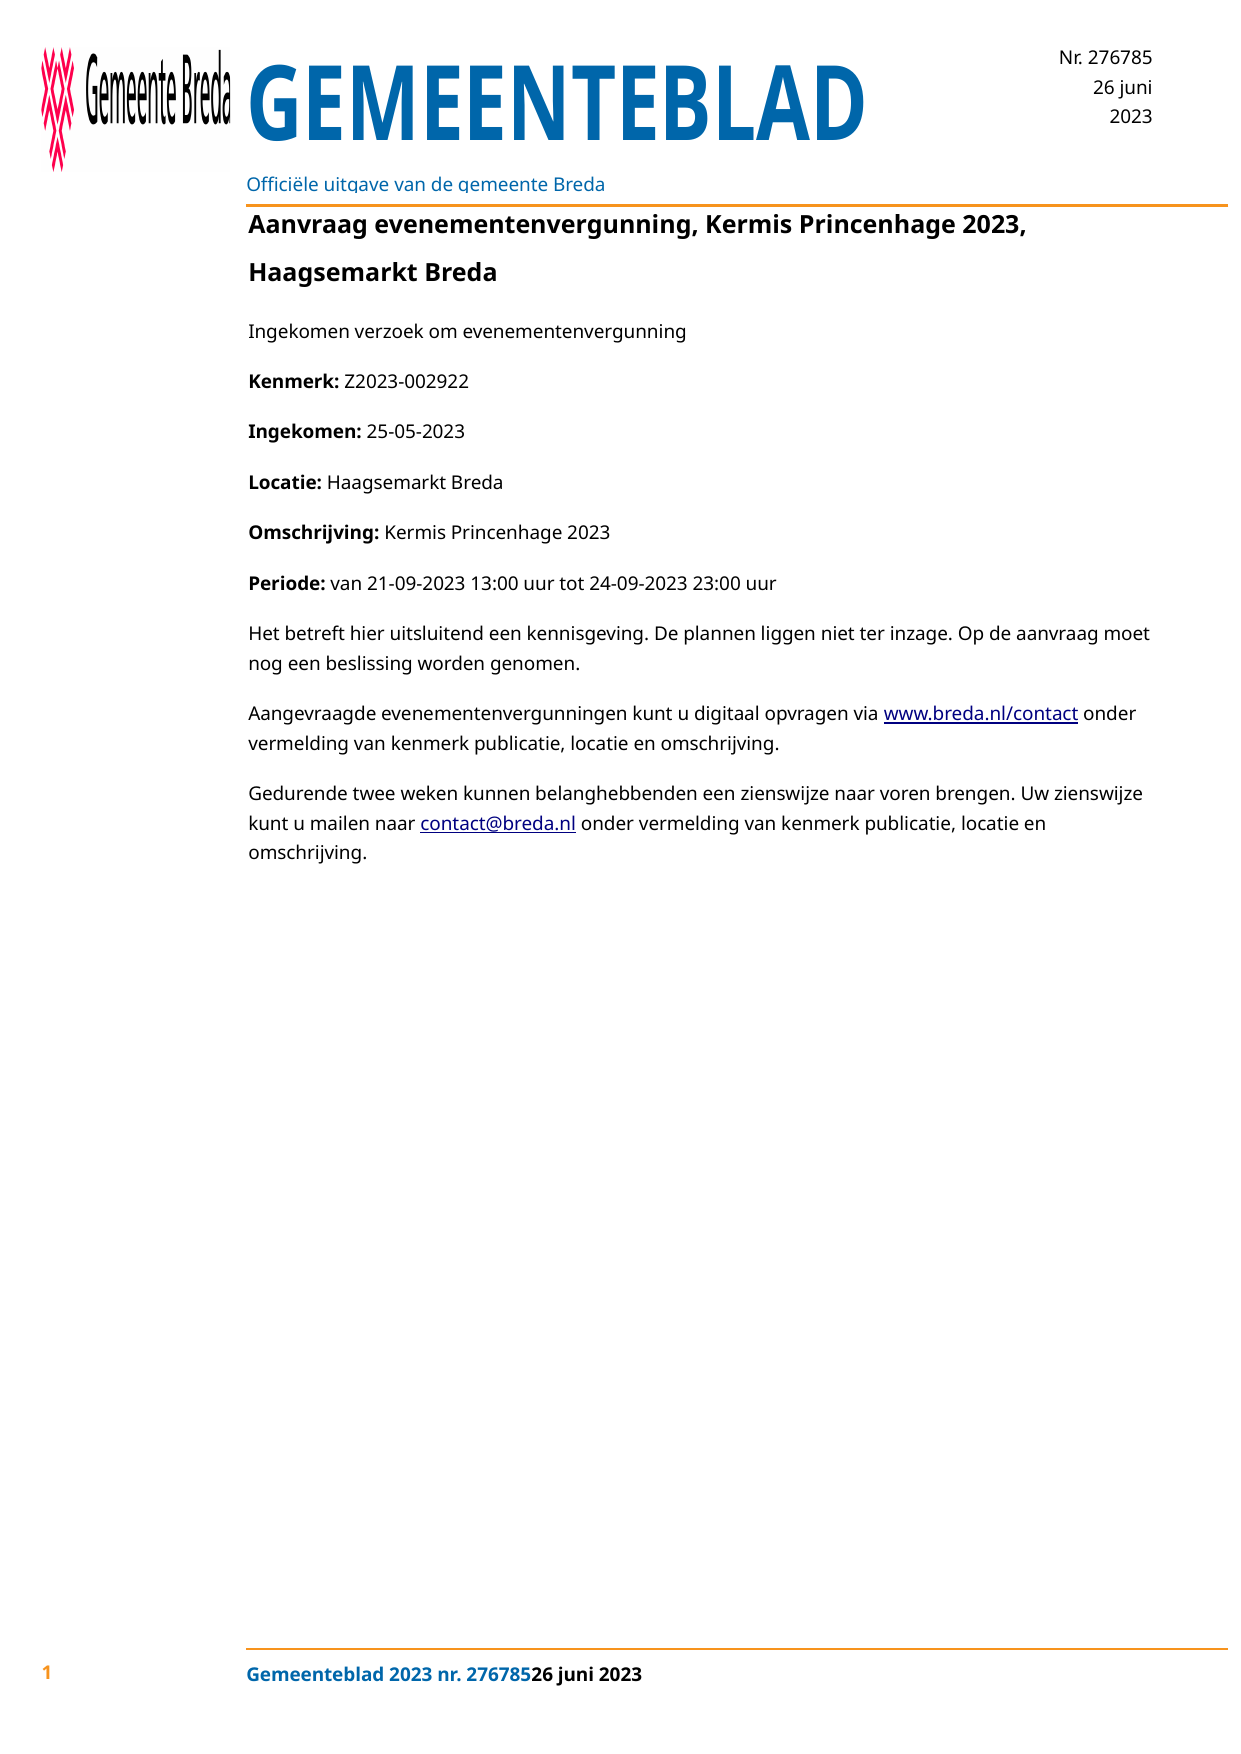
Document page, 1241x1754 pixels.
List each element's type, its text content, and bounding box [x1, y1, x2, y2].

text Ingekomen: 25-05-2023 [248, 419, 1152, 444]
text Aanvraag evenementenvergunning, Kermis Princenhage 2023, Haagsemarkt Breda [248, 207, 1152, 288]
text Gedurende twee weken kunnen belanghebbenden een zienswijze naar voren brengen. Uw zienswijze kunt u mailen naar contact@breda.nl onder vermelding van kenmerk publicatie, locatie en omschrijving. [248, 780, 1152, 865]
text Periode: van 21-09-2023 13:00 uur tot 24-09-2023 23:00 uur [248, 570, 1152, 596]
picture [41, 47, 231, 172]
text Aangevraagde evenementenvergunningen kunt u digitaal opvragen via www.breda.nl/contact onder vermelding van kenmerk publicatie, locatie en omschrijving. [248, 700, 1152, 756]
text Ingekomen verzoek om evenementenvergunning [248, 318, 1152, 344]
text Kenmerk: Z2023-002922 [248, 368, 1152, 394]
text Het betreft hier uitsluitend een kennisgeving. De plannen liggen niet ter inzage. Op de aanvraag moet nog een beslissing worden genomen. [248, 620, 1152, 676]
text Locatie: Haagsemarkt Breda [248, 469, 1152, 495]
text Omschrijving: Kermis Princenhage 2023 [248, 519, 1152, 545]
